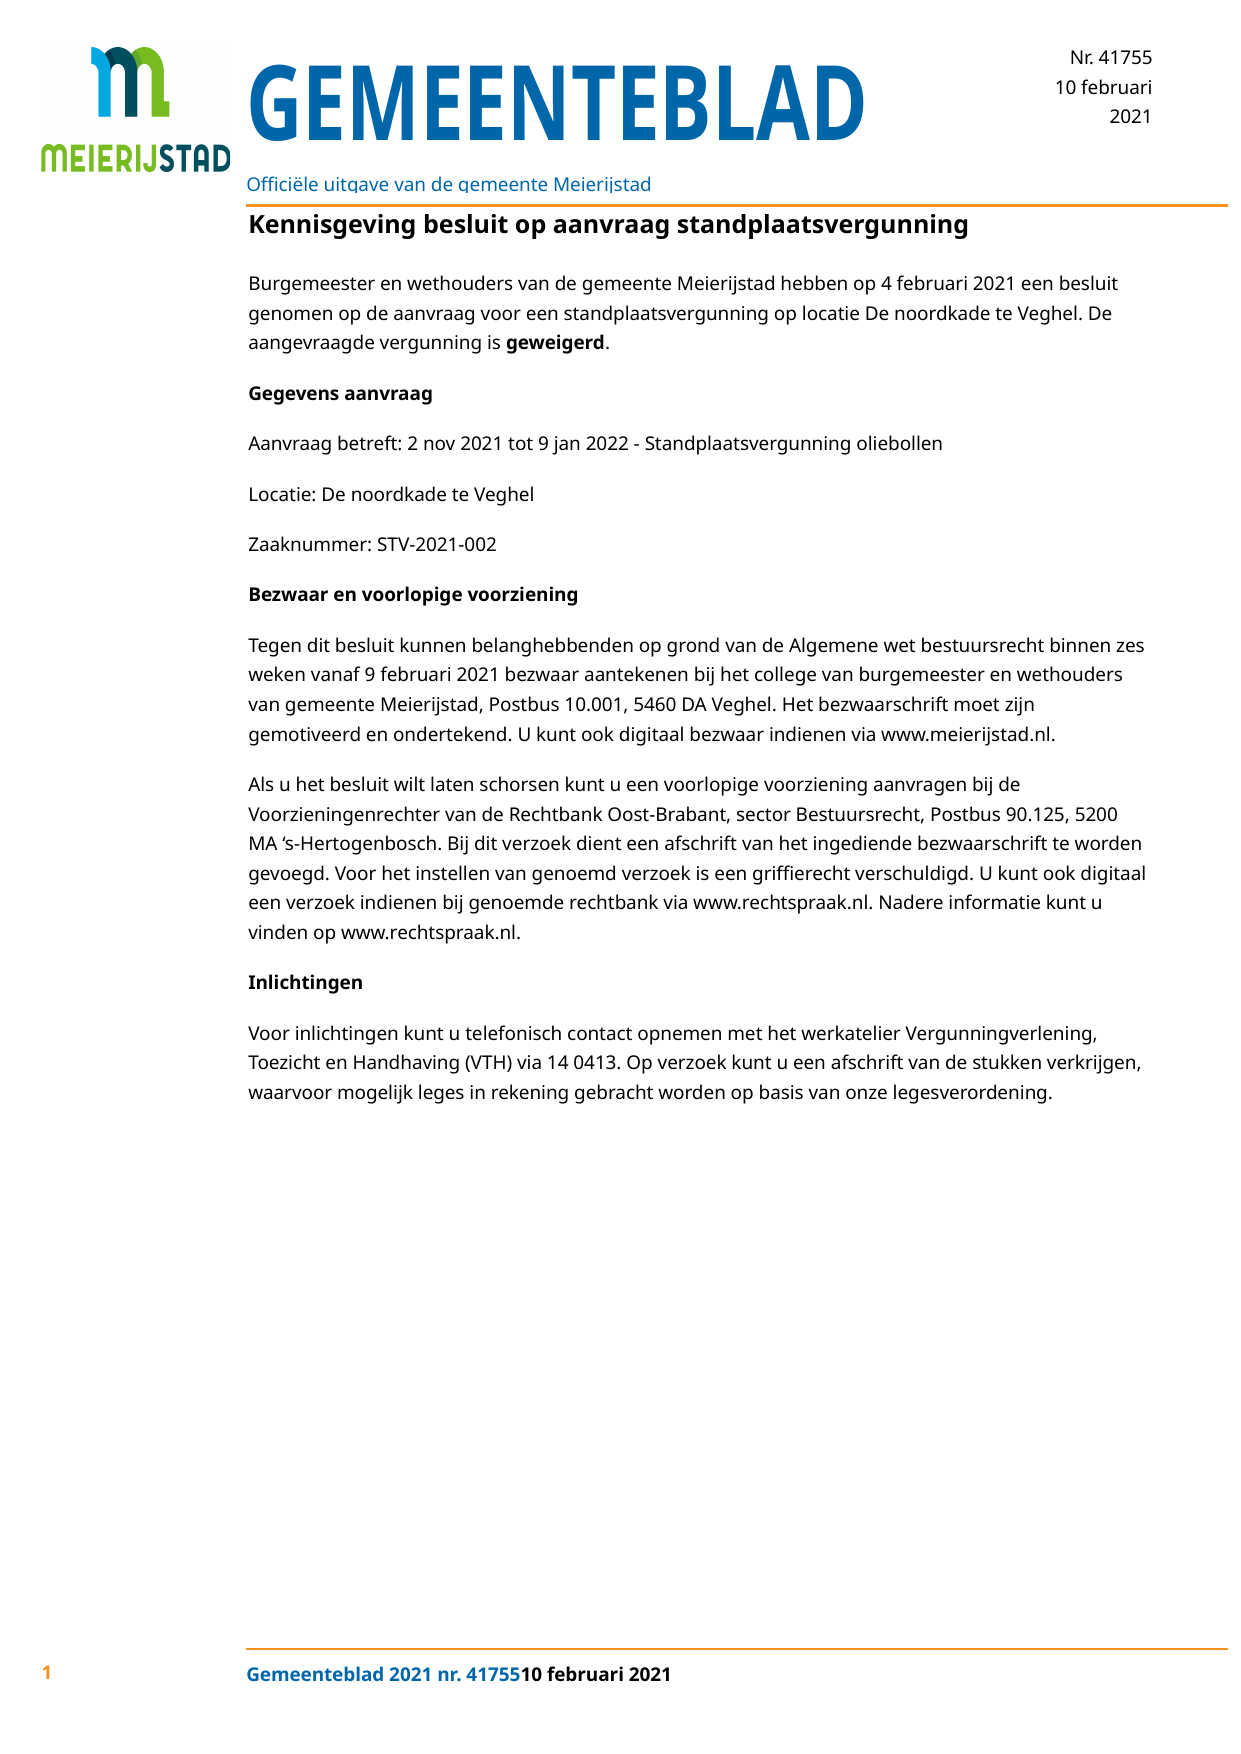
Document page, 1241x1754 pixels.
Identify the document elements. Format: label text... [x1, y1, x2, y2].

text Als u het besluit wilt laten schorsen kunt u een voorlopige voorziening aanvragen bij de Voorzieningenrechter van de Rechtbank Oost-Brabant, sector Bestuursrecht, Postbus 90.125, 5200 MA ‘s-Hertogenbosch. Bij dit verzoek dient een afschrift van het ingediende bezwaarschrift te worden gevoegd. Voor het instellen van genoemd verzoek is een griffierecht verschuldigd. U kunt ook digitaal een verzoek indienen bij genoemde rechtbank via www.rechtspraak.nl. Nadere informatie kunt u vinden op www.rechtspraak.nl. [248, 771, 1152, 945]
text Bezwaar en voorlopige voorziening [248, 582, 1152, 607]
text Burgemeester en wethouders van de gemeente Meierijstad hebben op 4 februari 2021 een besluit genomen op de aanvraag voor een standplaatsvergunning op locatie De noordkade te Veghel. De aangevraagde vergunning is geweigerd. [248, 270, 1152, 355]
text Voor inlichtingen kunt u telefonisch contact opnemen met het werkatelier Vergunningverlening, Toezicht en Handhaving (VTH) via 14 0413. Op verzoek kunt u een afschrift van de stukken verkrijgen, waarvoor mogelijk leges in rekening gebracht worden op basis van onze legesverordening. [248, 1020, 1152, 1105]
text Zaaknummer: STV-2021-002 [248, 531, 1152, 557]
text Kennisgeving besluit op aanvraag standplaatsvergunning [248, 207, 1152, 241]
text Gegevens aanvraag [248, 380, 1152, 406]
text Tegen dit besluit kunnen belanghebbenden op grond van de Algemene wet bestuursrecht binnen zes weken vanaf 9 februari 2021 bezwaar aantekenen bij het college van burgemeester en wethouders van gemeente Meierijstad, Postbus 10.001, 5460 DA Veghel. Het bezwaarschrift moet zijn gemotiveerd en ondertekend. U kunt ook digitaal bezwaar indienen via www.meierijstad.nl. [248, 632, 1152, 746]
text Inlichtingen [248, 969, 1152, 995]
text Locatie: De noordkade te Veghel [248, 481, 1152, 506]
text Aanvraag betreft: 2 nov 2021 tot 9 jan 2022 - Standplaatsvergunning oliebollen [248, 430, 1152, 456]
picture [41, 47, 231, 172]
